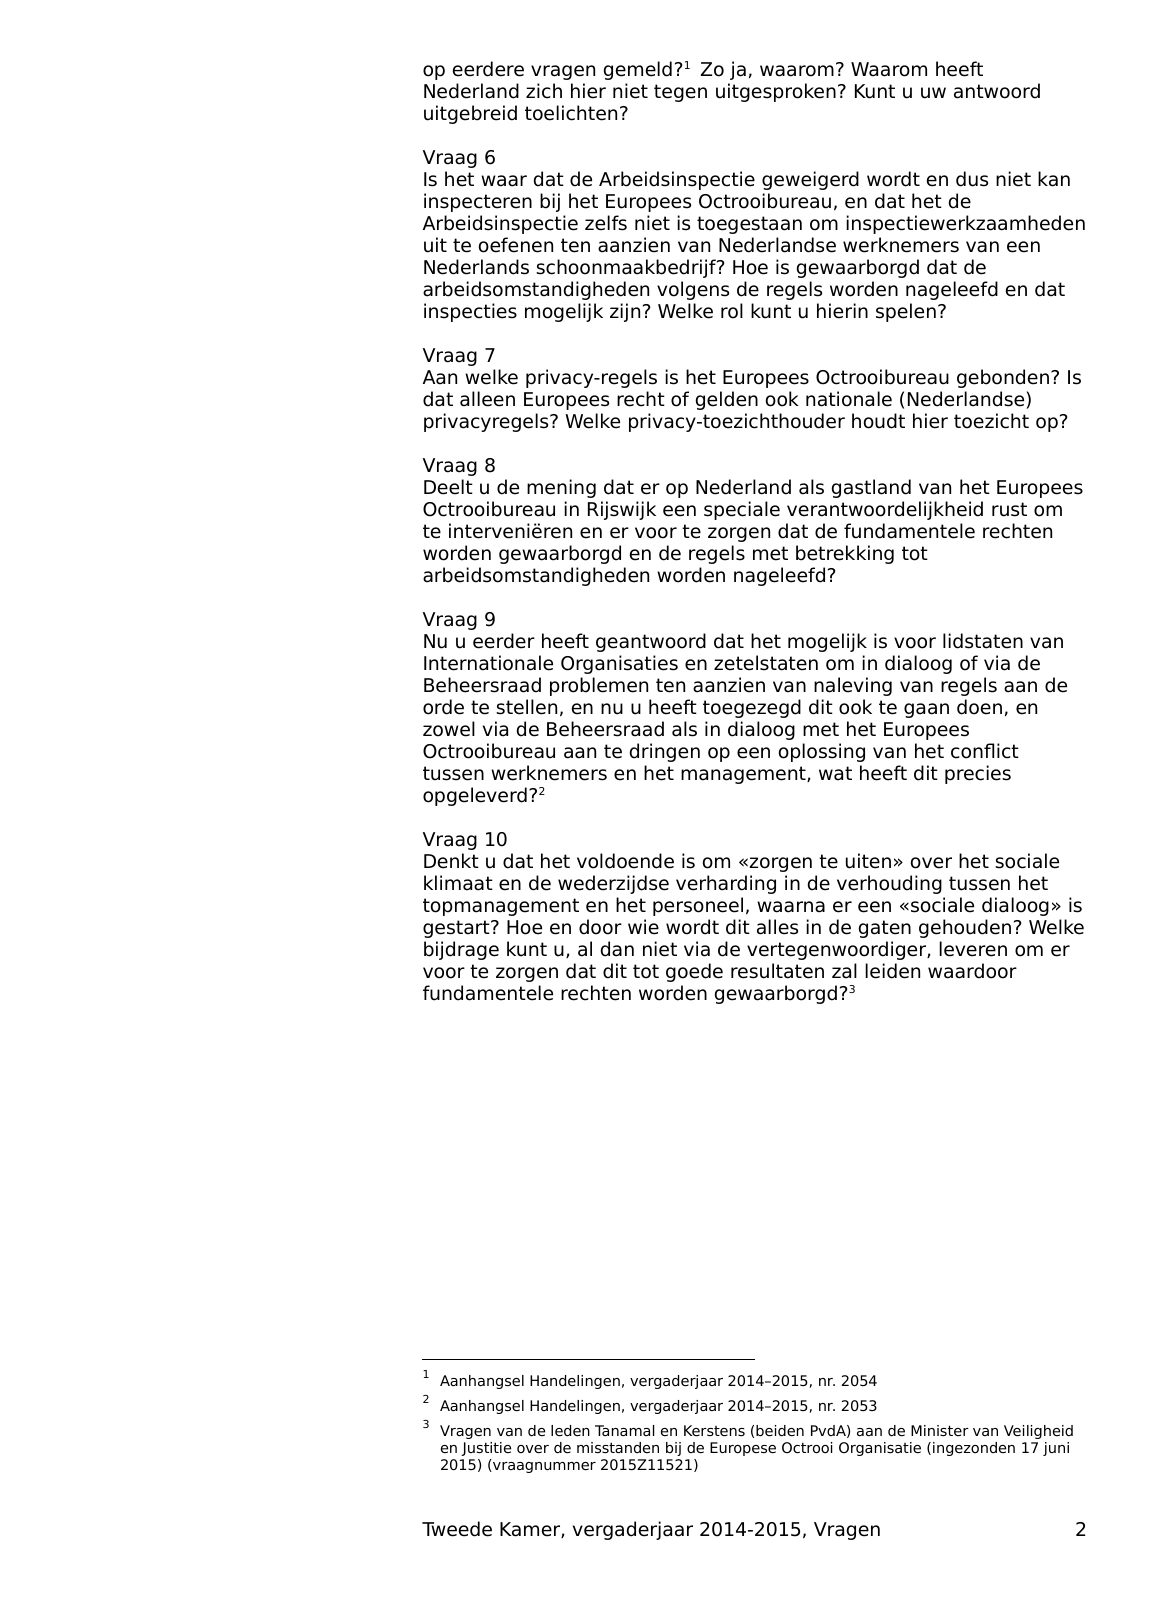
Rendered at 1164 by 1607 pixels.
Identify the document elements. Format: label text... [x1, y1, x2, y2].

text op eerdere vragen gemeld? Zo ja, waarom? Waarom heeft Nederland zich hier niet tegen uitgesproken? Kunt u uw antwoord uitgebreid toelichten? [422, 59, 1087, 125]
text Denkt u dat het voldoende is om «zorgen te uiten» over het sociale klimaat en de wederzijdse verharding in de verhouding tussen het topmanagement en het personeel, waarna er een «sociale dialoog» is gestart? Hoe en door wie wordt dit alles in de gaten gehouden? Welke bijdrage kunt u, al dan niet via de vertegenwoordiger, leveren om er voor te zorgen dat dit tot goede resultaten zal leiden waardoor fundamentele rechten worden gewaarborgd? [422, 851, 1087, 1005]
text Vraag 7 [422, 345, 1087, 367]
text Vraag 9 [422, 609, 1087, 631]
text Vragen van de leden Tanamal en Kerstens (beiden PvdA) aan de Minister van Veiligheid en Justitie over de misstanden bij de Europese Octrooi Organisatie (ingezonden 17 juni 2015) (vraagnummer 2015Z11521) [422, 1418, 1087, 1474]
text Vraag 6 [422, 147, 1087, 169]
text Aanhangsel Handelingen, vergaderjaar 2014–2015, nr. 2053 [422, 1393, 1087, 1416]
text Vraag 8 [422, 455, 1087, 477]
text Aanhangsel Handelingen, vergaderjaar 2014–2015, nr. 2054 [422, 1368, 1087, 1391]
text Nu u eerder heeft geantwoord dat het mogelijk is voor lidstaten van Internationale Organisaties en zetelstaten om in dialoog of via de Beheersraad problemen ten aanzien van naleving van regels aan de orde te stellen, en nu u heeft toegezegd dit ook te gaan doen, en zowel via de Beheersraad als in dialoog met het Europees Octrooibureau aan te dringen op een oplossing van het conflict tussen werknemers en het management, wat heeft dit precies opgeleverd? [422, 631, 1087, 807]
text Deelt u de mening dat er op Nederland als gastland van het Europees Octrooibureau in Rijswijk een speciale verantwoordelijkheid rust om te interveniëren en er voor te zorgen dat de fundamentele rechten worden gewaarborgd en de regels met betrekking tot arbeidsomstandigheden worden nageleefd? [422, 477, 1087, 587]
text Is het waar dat de Arbeidsinspectie geweigerd wordt en dus niet kan inspecteren bij het Europees Octrooibureau, en dat het de Arbeidsinspectie zelfs niet is toegestaan om inspectiewerkzaamheden uit te oefenen ten aanzien van Nederlandse werknemers van een Nederlands schoonmaakbedrijf? Hoe is gewaarborgd dat de arbeidsomstandigheden volgens de regels worden nageleefd en dat inspecties mogelijk zijn? Welke rol kunt u hierin spelen? [422, 169, 1087, 323]
text Vraag 10 [422, 829, 1087, 851]
text Aan welke privacy-regels is het Europees Octrooibureau gebonden? Is dat alleen Europees recht of gelden ook nationale (Nederlandse) privacyregels? Welke privacy-toezichthouder houdt hier toezicht op? [422, 367, 1087, 433]
